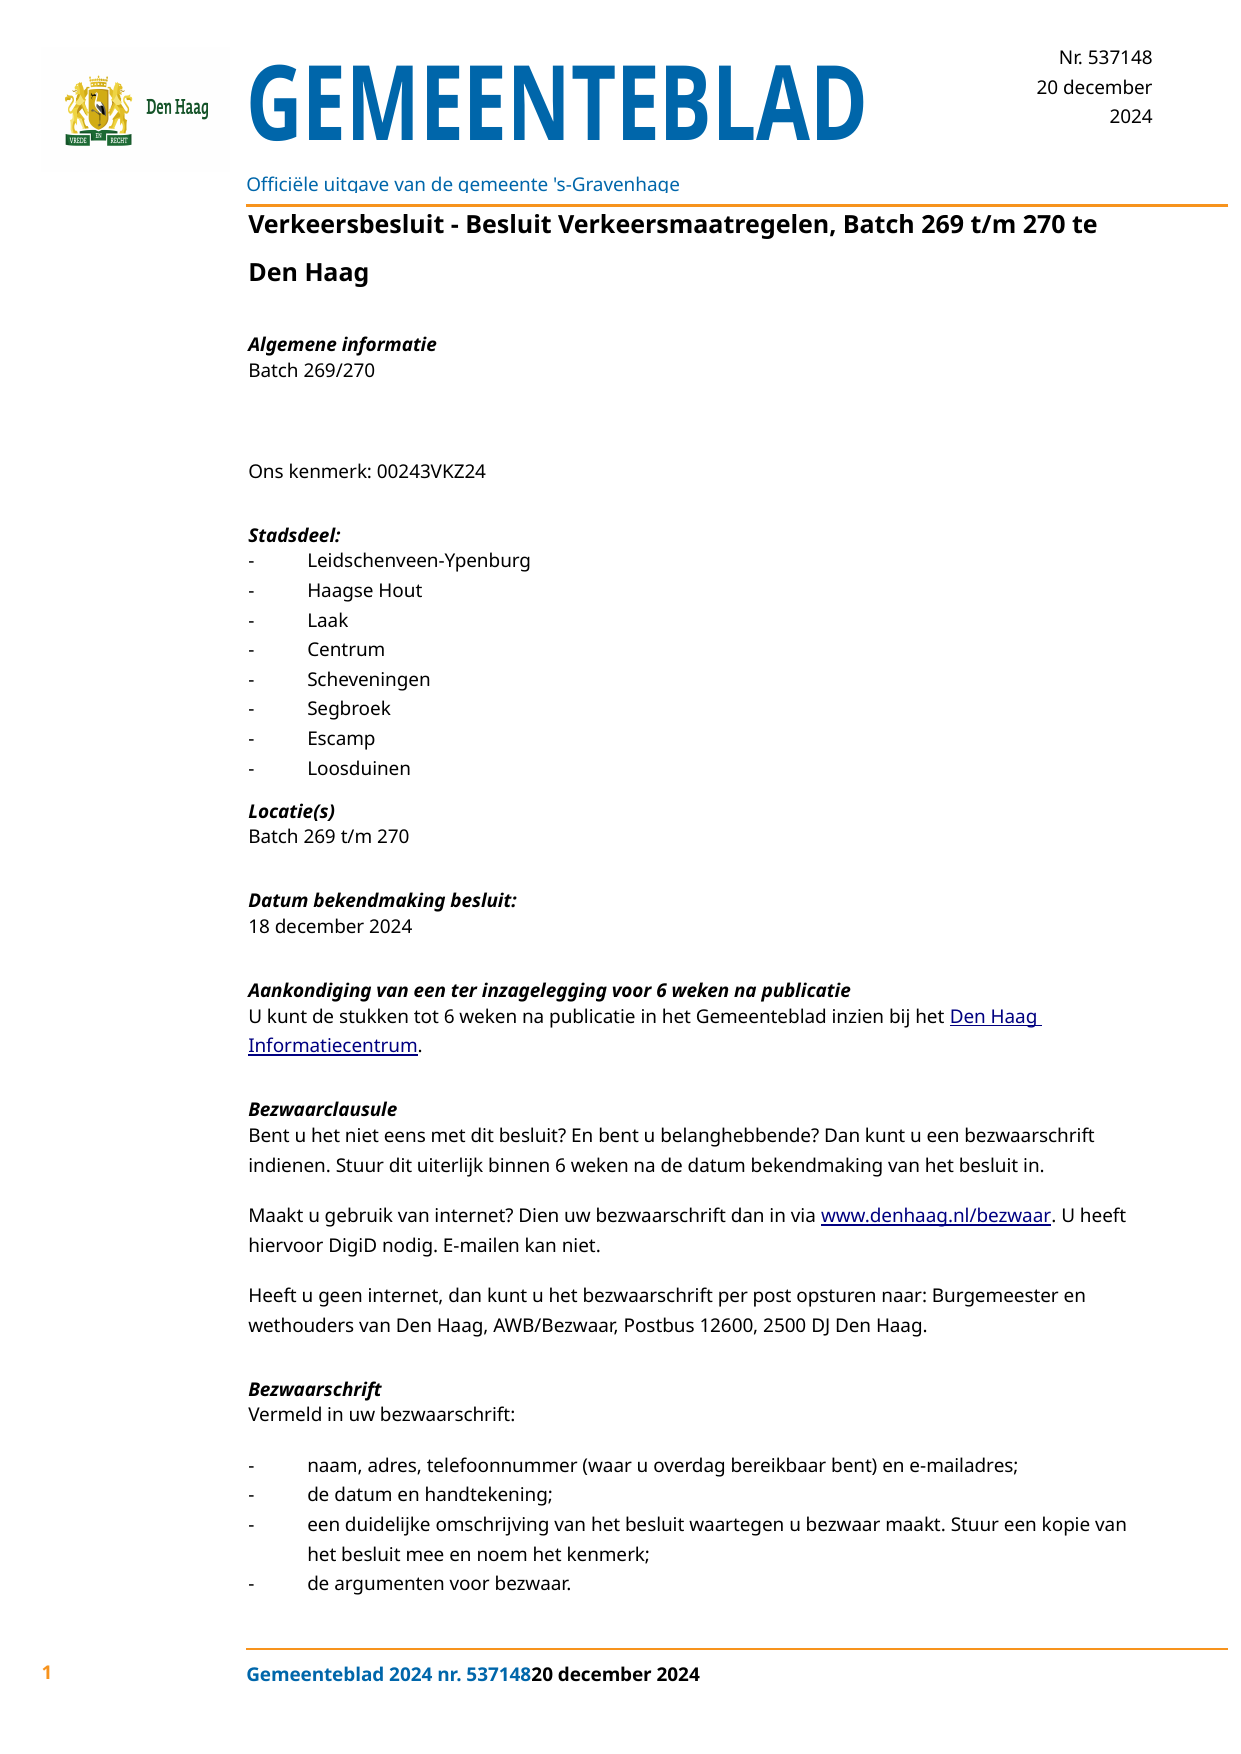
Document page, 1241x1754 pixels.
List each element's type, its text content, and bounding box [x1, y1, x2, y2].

picture [41, 47, 231, 172]
text Vermeld in uw bezwaarschrift: [248, 1402, 1152, 1427]
list Segbroek [248, 696, 1152, 721]
text Verkeersbesluit - Besluit Verkeersmaatregelen, Batch 269 t/m 270 te Den Haag [248, 207, 1152, 288]
list Leidschenveen-Ypenburg [248, 548, 1152, 573]
text Heeft u geen internet, dan kunt u het bezwaarschrift per post opsturen naar: Burgemeester en wethouders van Den Haag, AWB/Bezwaar, Postbus 12600, 2500 DJ Den Haag. [248, 1282, 1152, 1338]
list Haagse Hout [248, 577, 1152, 603]
list de argumenten voor bezwaar. [248, 1570, 1152, 1596]
text Batch 269/270 [248, 357, 1152, 383]
list naam, adres, telefoonnummer (waar u overdag bereikbaar bent) en e-mailadres; [248, 1452, 1152, 1478]
text Ons kenmerk: 00243VKZ24 [248, 458, 1152, 484]
text 18 december 2024 [248, 913, 1152, 939]
text Batch 269 t/m 270 [248, 824, 1152, 849]
text Bent u het niet eens met dit besluit? En bent u belanghebbende? Dan kunt u een bezwaarschrift indienen. Stuur dit uiterlijk binnen 6 weken na de datum bekendmaking van het besluit in. [248, 1122, 1152, 1178]
text Stadsdeel: [248, 522, 1152, 548]
text Algemene informatie [248, 331, 1152, 357]
text Maakt u gebruik van internet? Dien uw bezwaarschrift dan in via www.denhaag.nl/bezwaar. U heeft hiervoor DigiD nodig. E-mailen kan niet. [248, 1202, 1152, 1258]
text Datum bekendmaking besluit: [248, 888, 1152, 913]
text Bezwaarschrift [248, 1376, 1152, 1402]
list Laak [248, 607, 1152, 633]
list Loosduinen [248, 755, 1152, 781]
list Escamp [248, 725, 1152, 751]
list een duidelijke omschrijving van het besluit waartegen u bezwaar maakt. Stuur een kopie van het besluit mee en noem het kenmerk; [248, 1511, 1152, 1566]
text Aankondiging van een ter inzagelegging voor 6 weken na publicatie [248, 977, 1152, 1003]
list de datum en handtekening; [248, 1482, 1152, 1507]
list Scheveningen [248, 666, 1152, 692]
text Locatie(s) [248, 798, 1152, 824]
text Bezwaarclausule [248, 1097, 1152, 1122]
list Centrum [248, 636, 1152, 662]
text U kunt de stukken tot 6 weken na publicatie in het Gemeenteblad inzien bij het Den Haag Informatiecentrum. [248, 1003, 1152, 1058]
